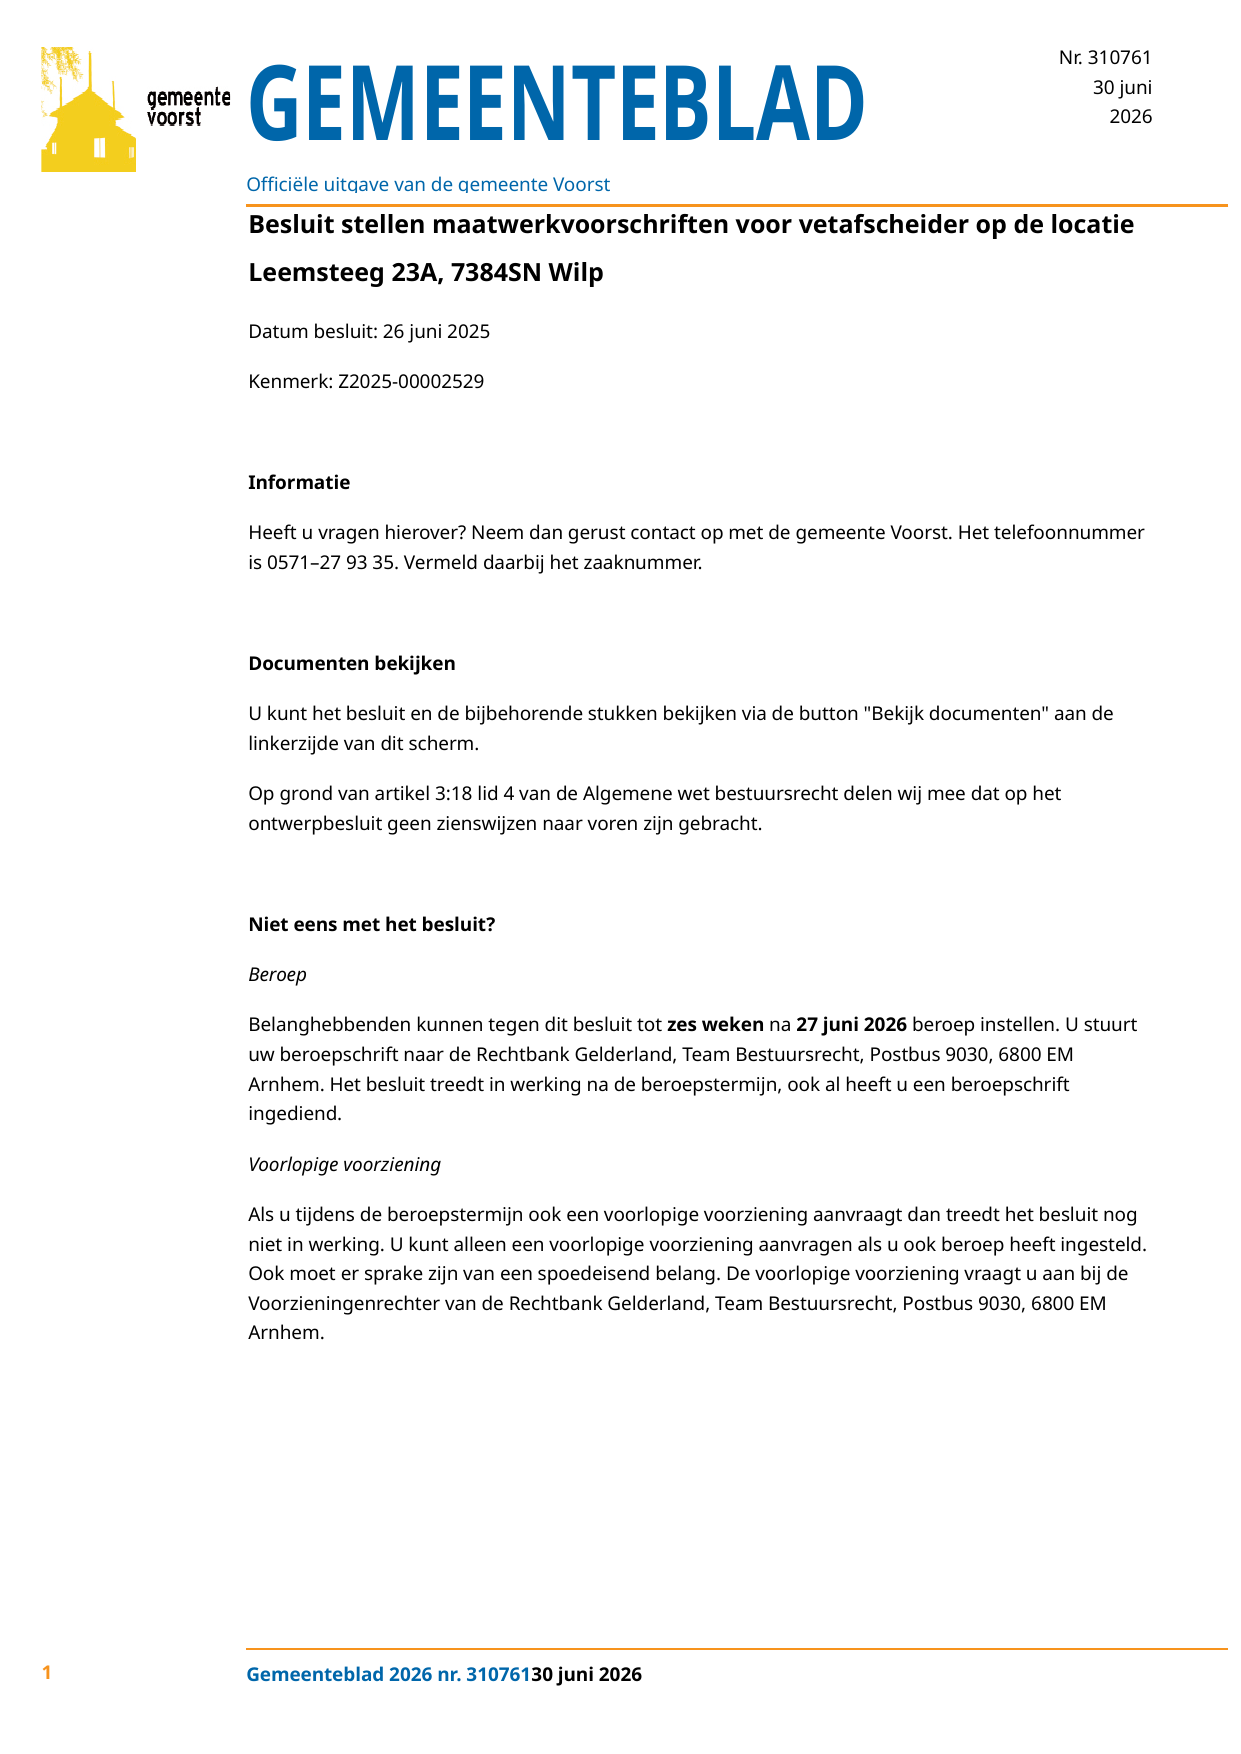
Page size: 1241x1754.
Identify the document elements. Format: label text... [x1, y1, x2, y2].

text Niet eens met het besluit? [248, 911, 1152, 937]
text Beroep [248, 961, 1152, 987]
text Besluit stellen maatwerkvoorschriften voor vetafscheider op de locatie Leemsteeg 23A, 7384SN Wilp [248, 207, 1152, 288]
text U kunt het besluit en de bijbehorende stukken bekijken via de button "Bekijk documenten" aan de linkerzijde van dit scherm. [248, 700, 1152, 756]
text Voorlopige voorziening [248, 1151, 1152, 1177]
text Op grond van artikel 3:18 lid 4 van de Algemene wet bestuursrecht delen wij mee dat op het ontwerpbesluit geen zienswijzen naar voren zijn gebracht. [248, 780, 1152, 836]
text Documenten bekijken [248, 650, 1152, 676]
text Belanghebbenden kunnen tegen dit besluit tot zes weken na 27 juni 2026 beroep instellen. U stuurt uw beroepschrift naar de Rechtbank Gelderland, Team Bestuursrecht, Postbus 9030, 6800 EM Arnhem. Het besluit treedt in werking na de beroepstermijn, ook al heeft u een beroepschrift ingediend. [248, 1012, 1152, 1126]
text Kenmerk: Z2025-00002529 [248, 368, 1152, 394]
text Heeft u vragen hierover? Neem dan gerust contact op met de gemeente Voorst. Het telefoonnummer is 0571–27 93 35. Vermeld daarbij het zaaknummer. [248, 519, 1152, 575]
text Informatie [248, 469, 1152, 495]
text Als u tijdens de beroepstermijn ook een voorlopige voorziening aanvraagt dan treedt het besluit nog niet in werking. U kunt alleen een voorlopige voorziening aanvragen als u ook beroep heeft ingesteld. Ook moet er sprake zijn van een spoedeisend belang. De voorlopige voorziening vraagt u aan bij de Voorzieningenrechter van de Rechtbank Gelderland, Team Bestuursrecht, Postbus 9030, 6800 EM Arnhem. [248, 1201, 1152, 1345]
text Datum besluit: 26 juni 2025 [248, 318, 1152, 344]
picture [41, 47, 231, 172]
